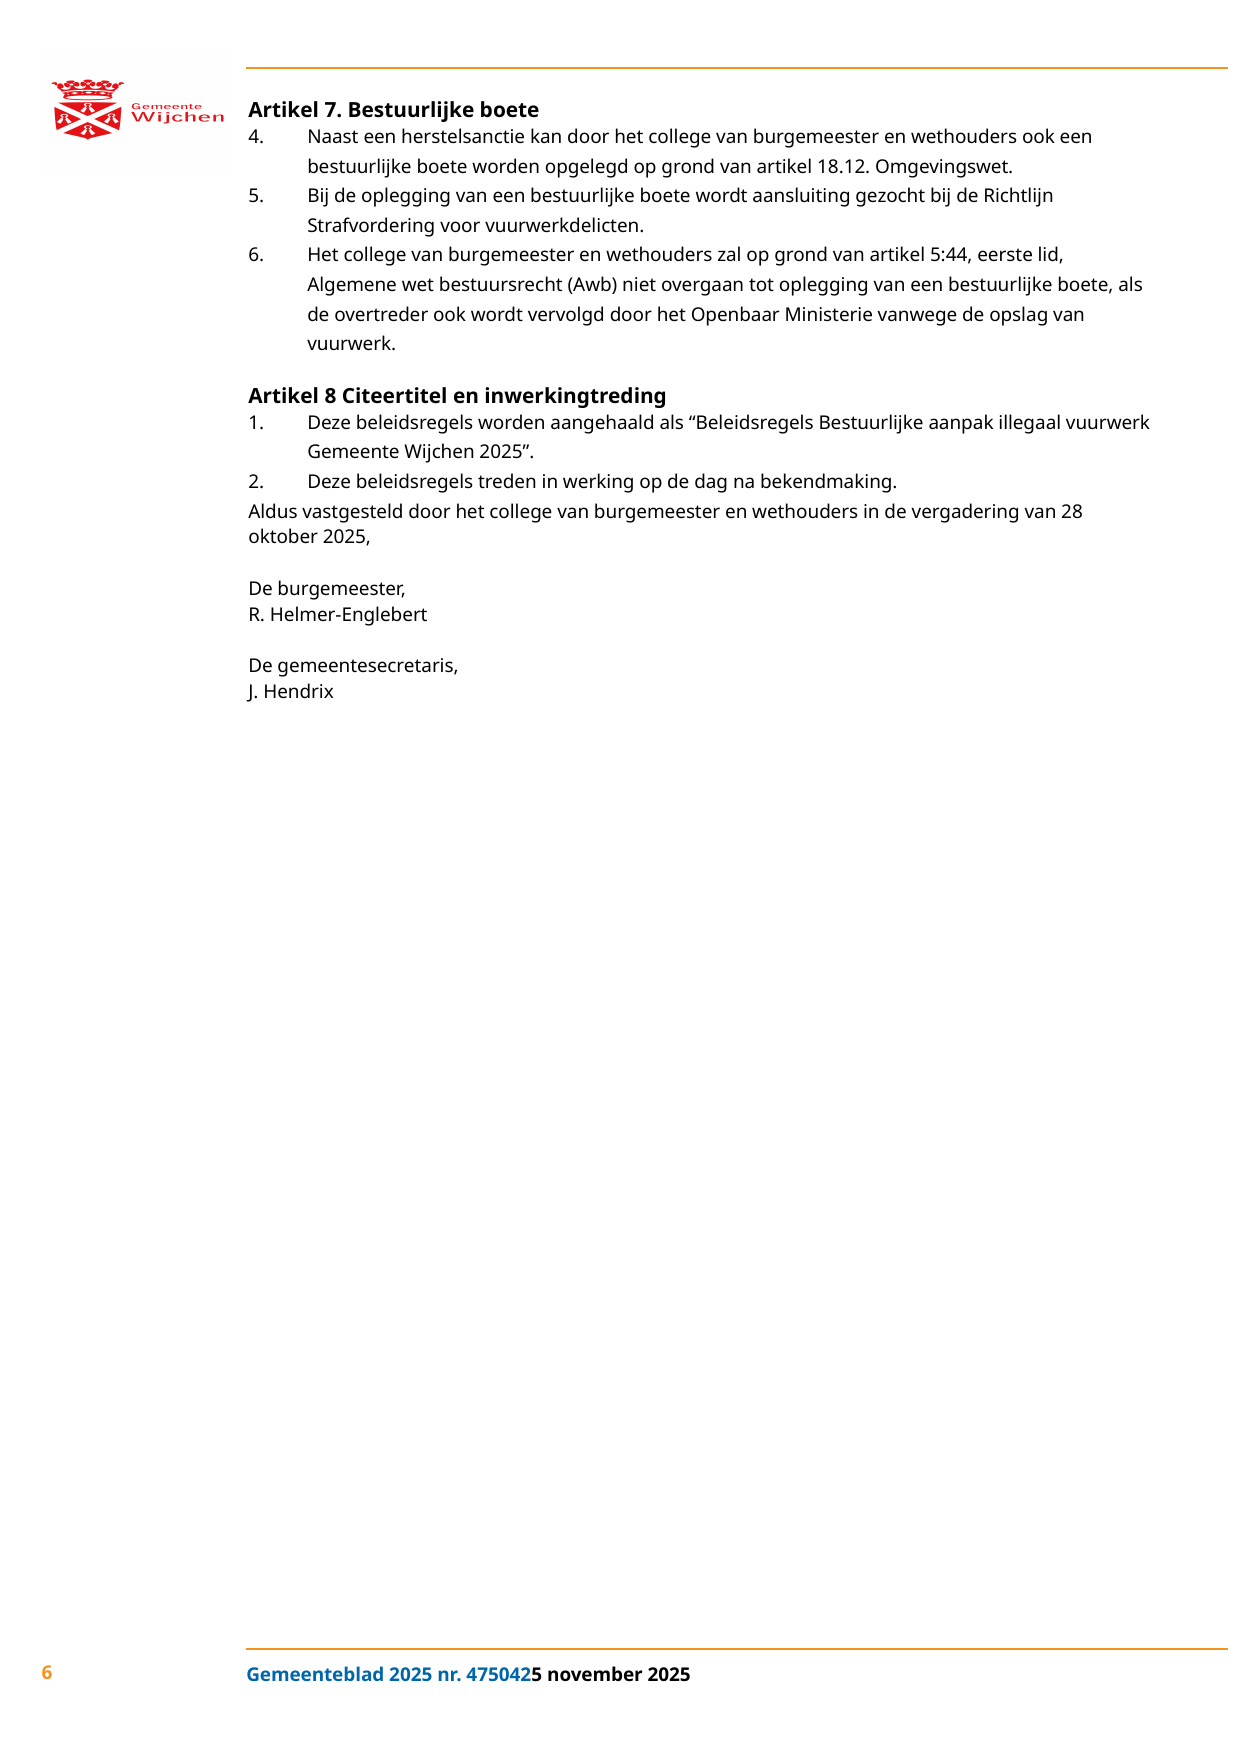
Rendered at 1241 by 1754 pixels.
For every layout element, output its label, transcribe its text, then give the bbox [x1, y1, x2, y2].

text R. Helmer-Englebert [248, 601, 1152, 627]
text J. Hendrix [248, 678, 1152, 704]
list Deze beleidsregels worden aangehaald als “Beleidsregels Bestuurlijke aanpak illegaal vuurwerk Gemeente Wijchen 2025”. [248, 409, 1152, 464]
picture [41, 47, 231, 172]
list Naast een herstelsanctie kan door het college van burgemeester en wethouders ook een bestuurlijke boete worden opgelegd op grond van artikel 18.12. Omgevingswet. [248, 123, 1152, 178]
list Deze beleidsregels treden in werking op de dag na bekendmaking. [248, 468, 1152, 494]
text Artikel 8 Citeertitel en inwerkingtreding [248, 381, 1152, 409]
text De gemeentesecretaris, [248, 652, 1152, 678]
text Artikel 7. Bestuurlijke boete [248, 95, 1152, 123]
text De burgemeester, [248, 575, 1152, 601]
list Het college van burgemeester en wethouders zal op grond van artikel 5:44, eerste lid, Algemene wet bestuursrecht (Awb) niet overgaan tot oplegging van een bestuurlijke boete, als de overtreder ook wordt vervolgd door het Openbaar Ministerie vanwege de opslag van vuurwerk. [248, 242, 1152, 356]
list Bij de oplegging van een bestuurlijke boete wordt aansluiting gezocht bij de Richtlijn Strafvordering voor vuurwerkdelicten. [248, 182, 1152, 238]
text Aldus vastgesteld door het college van burgemeester en wethouders in de vergadering van 28 oktober 2025, [248, 498, 1152, 549]
